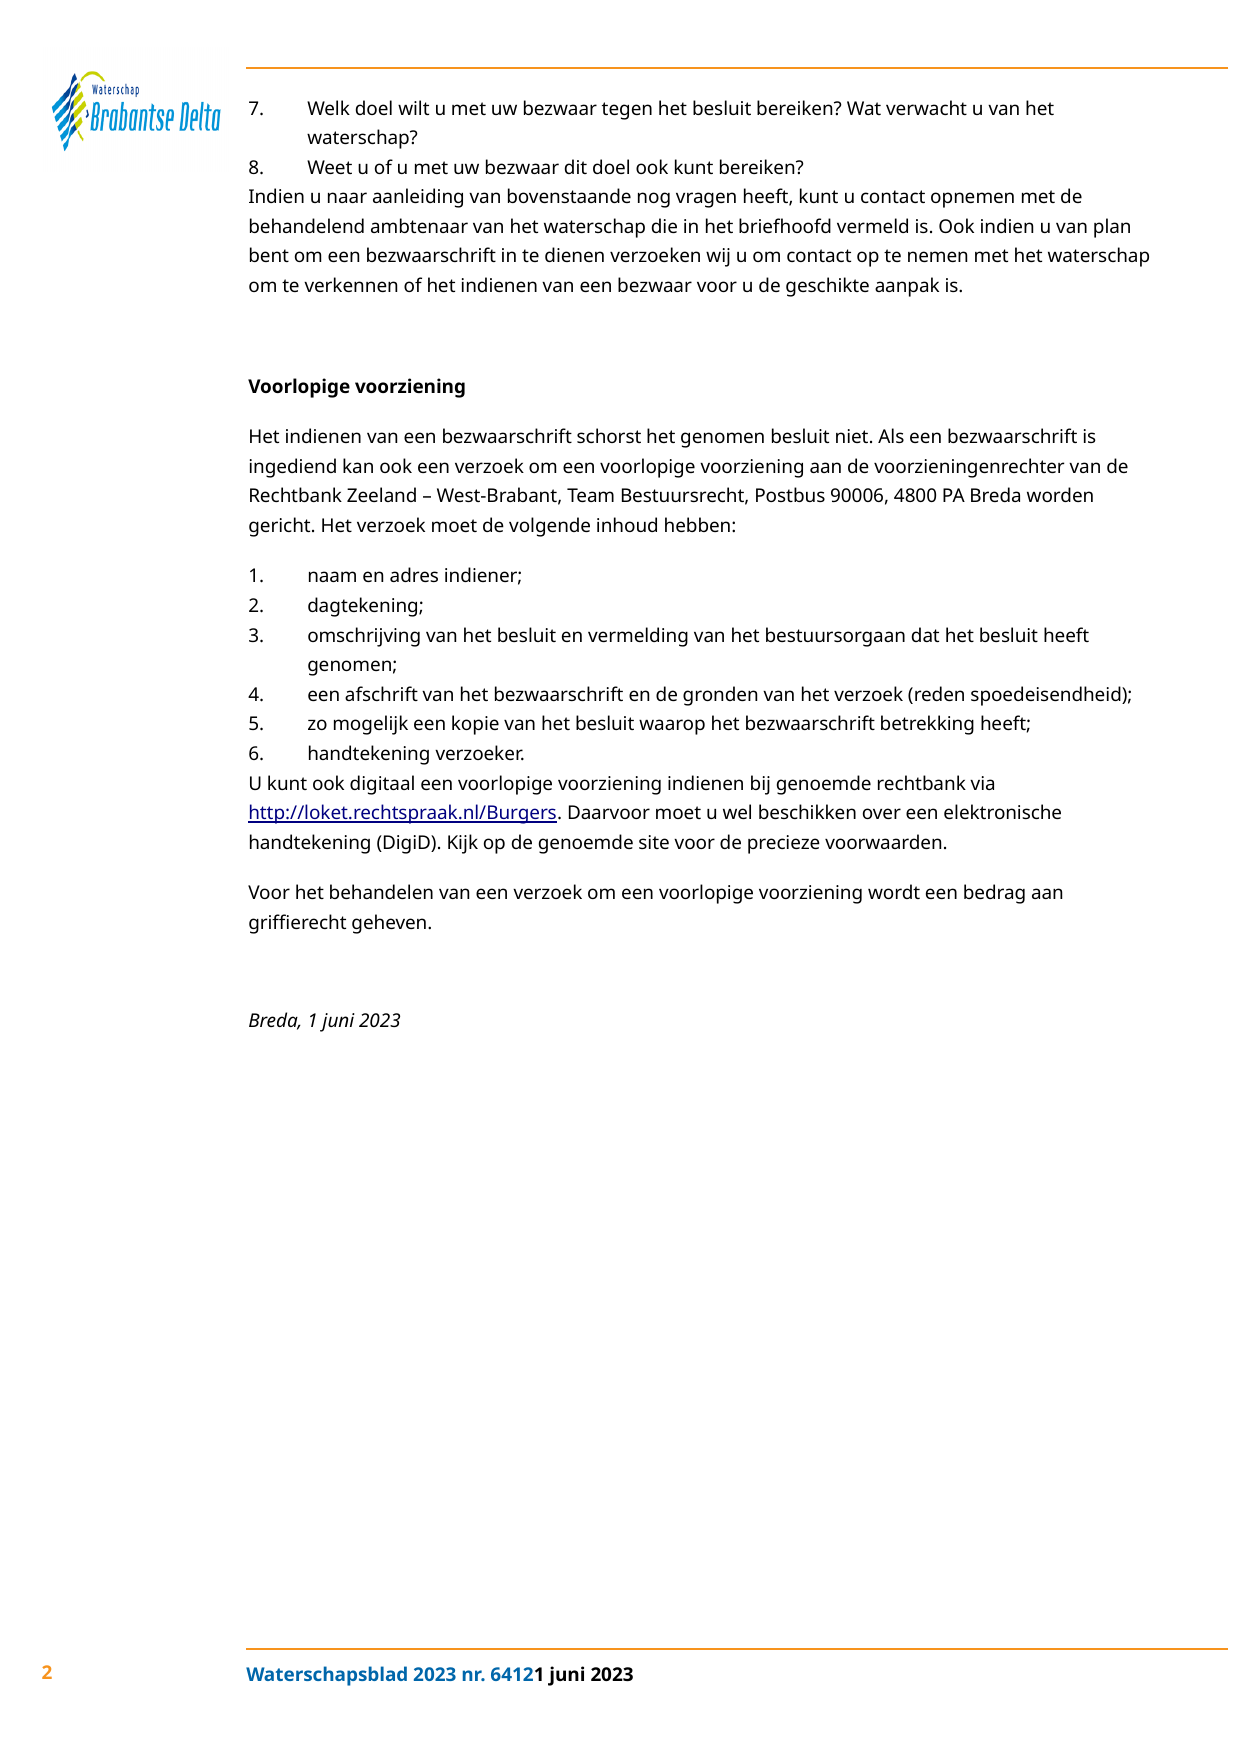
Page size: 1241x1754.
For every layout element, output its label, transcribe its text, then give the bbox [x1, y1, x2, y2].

text U kunt ook digitaal een voorlopige voorziening indienen bij genoemde rechtbank via http://loket.rechtspraak.nl/Burgers. Daarvoor moet u wel beschikken over een elektronische handtekening (DigiD). Kijk op de genoemde site voor de precieze voorwaarden. [248, 770, 1152, 855]
text Breda, 1 juni 2023 [248, 1007, 1152, 1033]
picture [41, 47, 231, 172]
list omschrijving van het besluit en vermelding van het bestuursorgaan dat het besluit heeft genomen; [248, 622, 1152, 677]
text Voorlopige voorziening [248, 373, 1152, 399]
list handtekening verzoeker. [248, 740, 1152, 766]
list Welk doel wilt u met uw bezwaar tegen het besluit bereiken? Wat verwacht u van het waterschap? [248, 95, 1152, 150]
list dagtekening; [248, 592, 1152, 618]
text Het indienen van een bezwaarschrift schorst het genomen besluit niet. Als een bezwaarschrift is ingediend kan ook een verzoek om een voorlopige voorziening aan de voorzieningenrechter van de Rechtbank Zeeland – West-Brabant, Team Bestuursrecht, Postbus 90006, 4800 PA Breda worden gericht. Het verzoek moet de volgende inhoud hebben: [248, 423, 1152, 538]
text Indien u naar aanleiding van bovenstaande nog vragen heeft, kunt u contact opnemen met de behandelend ambtenaar van het waterschap die in het briefhoofd vermeld is. Ook indien u van plan bent om een bezwaarschrift in te dienen verzoeken wij u om contact op te nemen met het waterschap om te verkennen of het indienen van een bezwaar voor u de geschikte aanpak is. [248, 183, 1152, 298]
list een afschrift van het bezwaarschrift en de gronden van het verzoek (reden spoedeisendheid); [248, 681, 1152, 707]
text Voor het behandelen van een verzoek om een voorlopige voorziening wordt een bedrag aan griffierecht geheven. [248, 879, 1152, 935]
list zo mogelijk een kopie van het besluit waarop het bezwaarschrift betrekking heeft; [248, 711, 1152, 736]
list naam en adres indiener; [248, 563, 1152, 588]
list Weet u of u met uw bezwaar dit doel ook kunt bereiken? [248, 154, 1152, 180]
